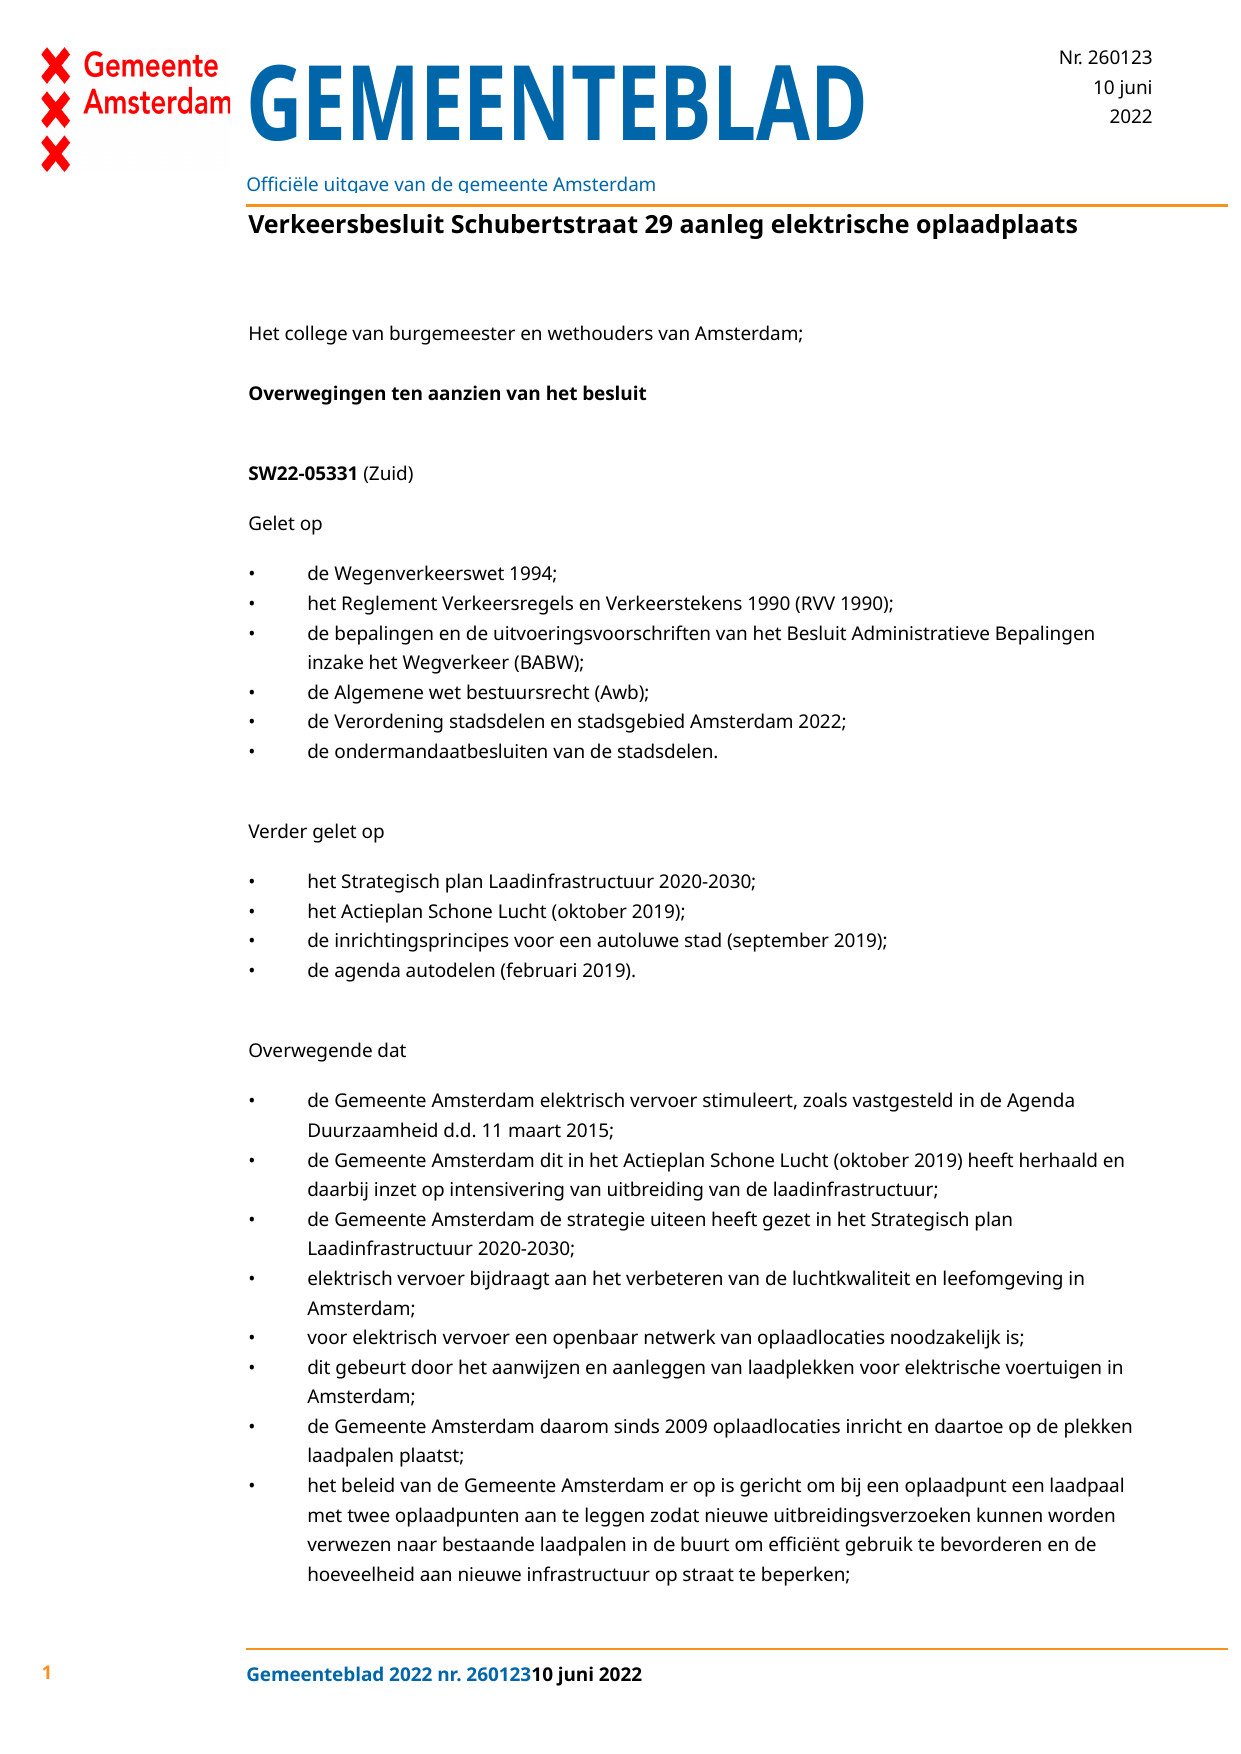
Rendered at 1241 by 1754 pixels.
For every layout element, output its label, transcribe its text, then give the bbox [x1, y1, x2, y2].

text Verkeersbesluit Schubertstraat 29 aanleg elektrische oplaadplaats [248, 207, 1152, 241]
text SW22-05331 (Zuid) [248, 460, 1152, 486]
list de Wegenverkeerswet 1994; [248, 561, 1152, 586]
list de Verordening stadsdelen en stadsgebied Amsterdam 2022; [248, 708, 1152, 734]
list de agenda autodelen (februari 2019). [248, 957, 1152, 983]
list de ondermandaatbesluiten van de stadsdelen. [248, 738, 1152, 764]
list het beleid van de Gemeente Amsterdam er op is gericht om bij een oplaadpunt een laadpaal met twee oplaadpunten aan te leggen zodat nieuwe uitbreidingsverzoeken kunnen worden verwezen naar bestaande laadpalen in de buurt om efficiënt gebruik te bevorderen en de hoeveelheid aan nieuwe infrastructuur op straat te beperken; [248, 1472, 1152, 1587]
list de bepalingen en de uitvoeringsvoorschriften van het Besluit Administratieve Bepalingen inzake het Wegverkeer (BABW); [248, 620, 1152, 675]
list het Reglement Verkeersregels en Verkeerstekens 1990 (RVV 1990); [248, 590, 1152, 616]
list dit gebeurt door het aanwijzen en aanleggen van laadplekken voor elektrische voertuigen in Amsterdam; [248, 1354, 1152, 1409]
picture [41, 47, 231, 172]
list de Gemeente Amsterdam elektrisch vervoer stimuleert, zoals vastgesteld in de Agenda Duurzaamheid d.d. 11 maart 2015; [248, 1088, 1152, 1143]
text Het college van burgemeester en wethouders van Amsterdam; [248, 321, 1152, 346]
text Overwegende dat [248, 1037, 1152, 1063]
list het Strategisch plan Laadinfrastructuur 2020-2030; [248, 868, 1152, 894]
list de Gemeente Amsterdam de strategie uiteen heeft gezet in het Strategisch plan Laadinfrastructuur 2020-2030; [248, 1206, 1152, 1261]
list de Gemeente Amsterdam dit in het Actieplan Schone Lucht (oktober 2019) heeft herhaald en daarbij inzet op intensivering van uitbreiding van de laadinfrastructuur; [248, 1147, 1152, 1202]
list voor elektrisch vervoer een openbaar netwerk van oplaadlocaties noodzakelijk is; [248, 1324, 1152, 1350]
text Verder gelet op [248, 818, 1152, 844]
text Gelet op [248, 510, 1152, 536]
list elektrisch vervoer bijdraagt aan het verbeteren van de luchtkwaliteit en leefomgeving in Amsterdam; [248, 1265, 1152, 1321]
text Overwegingen ten aanzien van het besluit [248, 380, 1152, 406]
list de Algemene wet bestuursrecht (Awb); [248, 679, 1152, 705]
list de inrichtingsprincipes voor een autoluwe stad (september 2019); [248, 928, 1152, 953]
list de Gemeente Amsterdam daarom sinds 2009 oplaadlocaties inricht en daartoe op de plekken laadpalen plaatst; [248, 1413, 1152, 1468]
list het Actieplan Schone Lucht (oktober 2019); [248, 898, 1152, 924]
